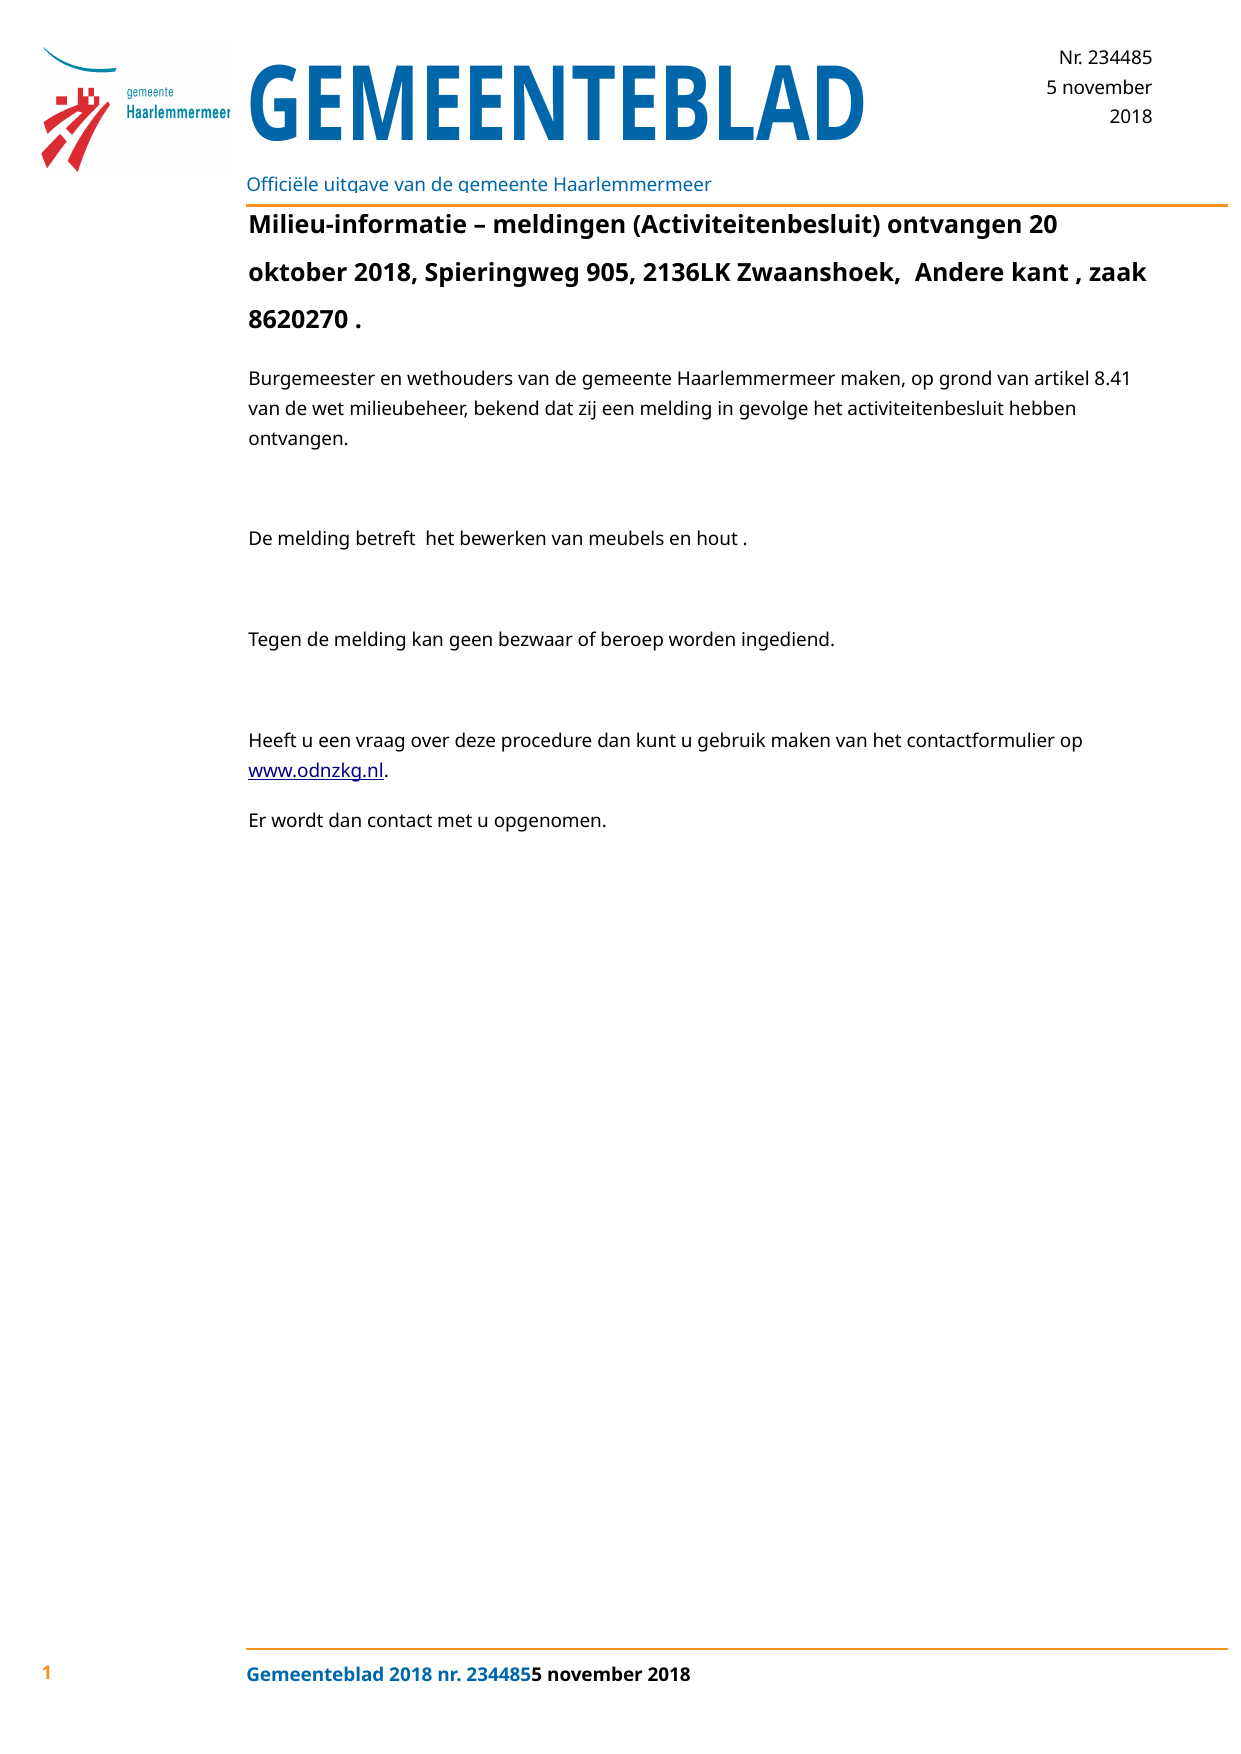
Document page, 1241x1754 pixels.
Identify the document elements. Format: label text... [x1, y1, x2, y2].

text Heeft u een vraag over deze procedure dan kunt u gebruik maken van het contactformulier op www.odnzkg.nl. [248, 727, 1152, 782]
text Burgemeester en wethouders van de gemeente Haarlemmermeer maken, op grond van artikel 8.41 van de wet milieubeheer, bekend dat zij een melding in gevolge het activiteitenbesluit hebben ontvangen. [248, 366, 1152, 450]
text Er wordt dan contact met u opgenomen. [248, 807, 1152, 833]
text Tegen de melding kan geen bezwaar of beroep worden ingediend. [248, 626, 1152, 652]
picture [41, 47, 231, 172]
text De melding betreft het bewerken van meubels en hout . [248, 526, 1152, 551]
text Milieu-informatie – meldingen (Activiteitenbesluit) ontvangen 20 oktober 2018, Spieringweg 905, 2136LK Zwaanshoek, Andere kant , zaak 8620270 . [248, 207, 1152, 336]
